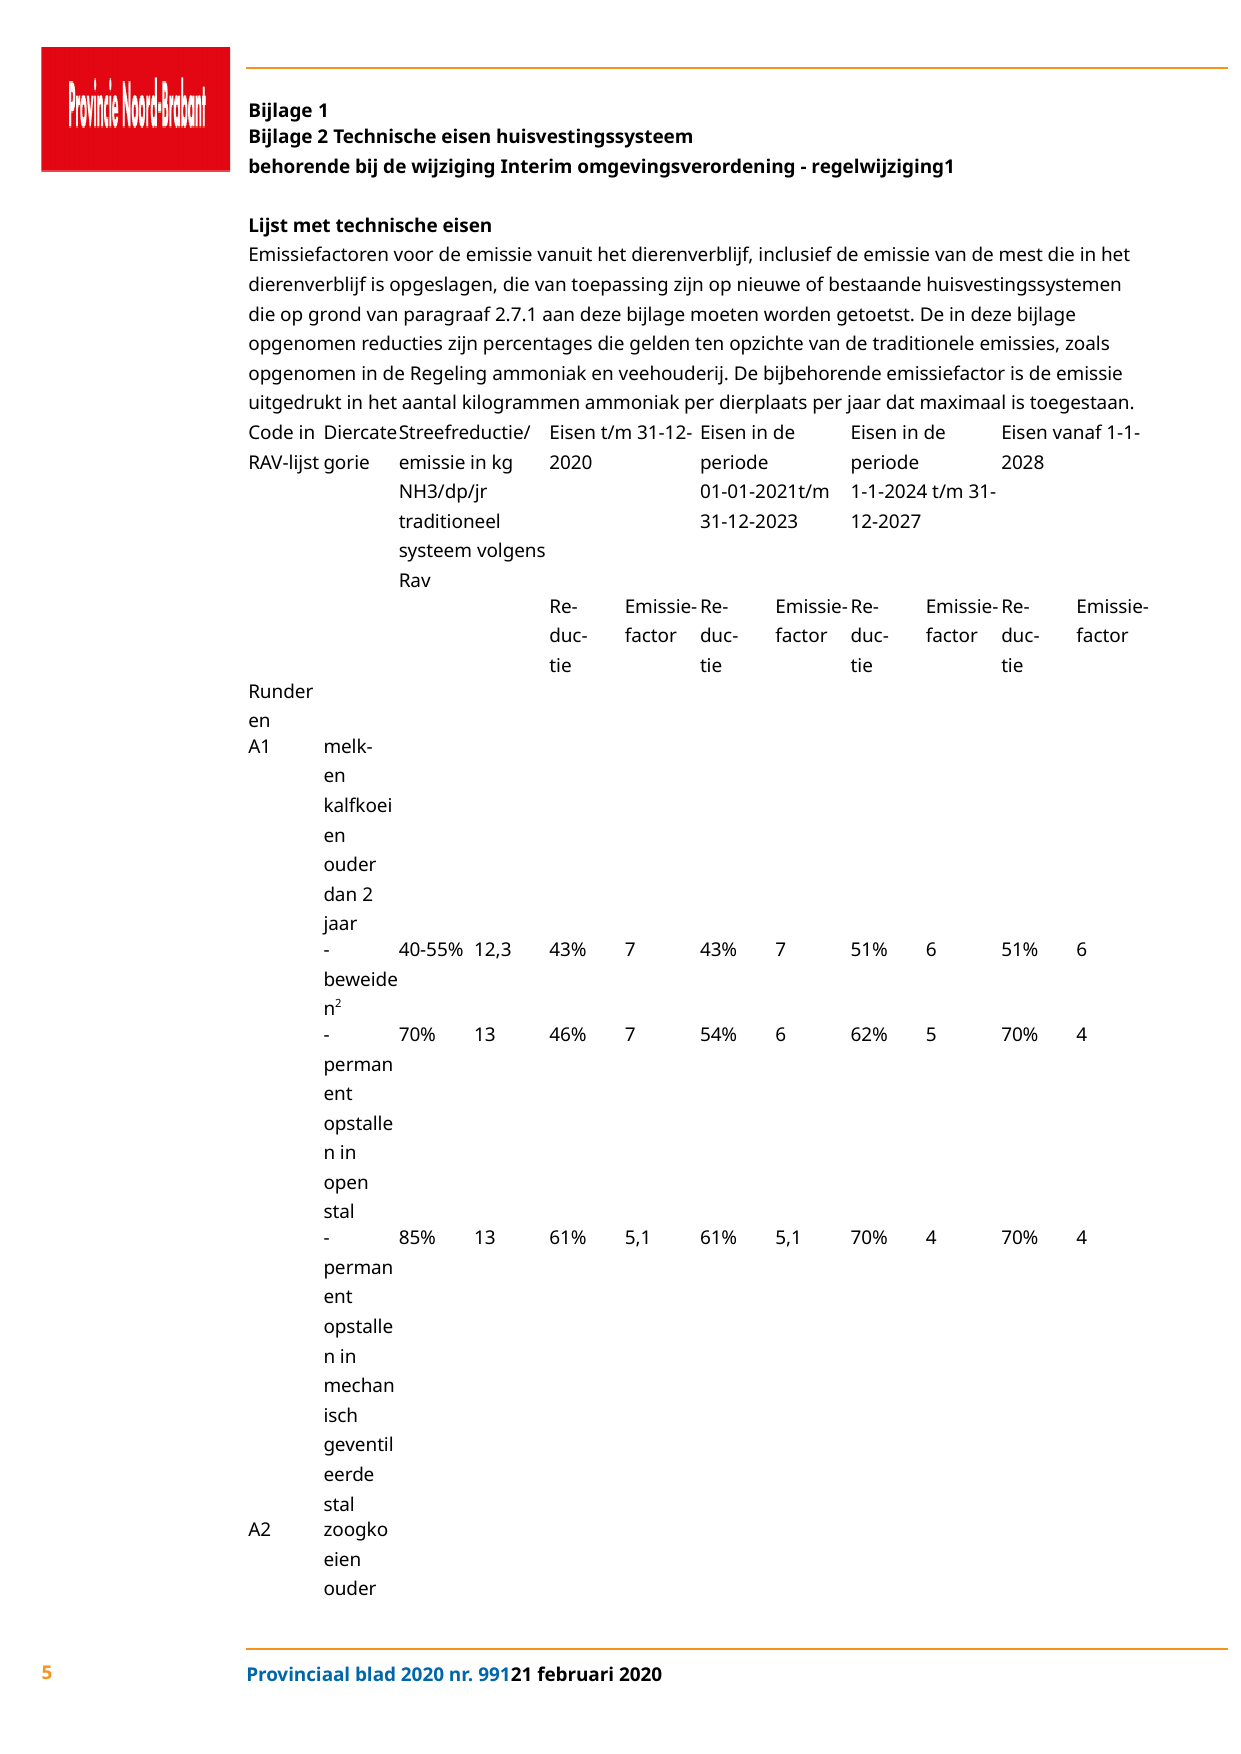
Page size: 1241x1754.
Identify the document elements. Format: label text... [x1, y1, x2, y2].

table_cell Emissie-factor [775, 593, 850, 678]
table_cell [399, 678, 549, 733]
table_cell 4 [926, 1225, 1001, 1516]
table_cell [399, 1516, 474, 1601]
table_cell [1076, 678, 1152, 733]
table_cell Emissie-factor [625, 593, 700, 678]
table_cell -permanent opstallen in mechanisch geventileerde stal [323, 1225, 398, 1516]
table_cell 61% [700, 1225, 775, 1516]
table_cell [700, 1516, 775, 1601]
table_cell 46% [549, 1021, 624, 1224]
table_cell 4 [1076, 1021, 1152, 1224]
table_cell [775, 678, 850, 733]
table_cell [700, 678, 775, 733]
table_cell [775, 1516, 850, 1601]
table_cell Emissie-factor [926, 593, 1001, 678]
table_cell 6 [775, 1021, 850, 1224]
table_cell -beweiden2 [323, 936, 398, 1021]
table_cell 51% [850, 936, 926, 1021]
table_cell [549, 678, 624, 733]
text Bijlage 1 [248, 95, 1152, 123]
table_cell A2 [248, 1516, 323, 1601]
table_cell [926, 733, 1001, 936]
table_cell [323, 678, 398, 733]
table_cell [850, 733, 926, 936]
table_cell 6 [926, 936, 1001, 1021]
table_header Streefreductie/ emissie in kg NH3/dp/jr traditioneel systeem volgens Rav [399, 419, 549, 593]
table_cell [700, 733, 775, 936]
table_cell 12,3 [474, 936, 549, 1021]
table_cell Re- duc- tie [1001, 593, 1076, 678]
table_cell -permanent opstallen in open stal [323, 1021, 398, 1224]
table_cell [1001, 678, 1076, 733]
table_cell [549, 733, 624, 936]
table_cell 43% [700, 936, 775, 1021]
table_cell [549, 1516, 624, 1601]
table_header Eisen in de periode 01-01-2021t/m 31-12-2023 [700, 419, 850, 593]
text Bijlage 2 Technische eisen huisvestingssysteem [248, 123, 1152, 149]
table_cell A1 [248, 733, 323, 1516]
table_cell [1001, 733, 1076, 936]
table_cell 7 [625, 936, 700, 1021]
table_header Code in RAV-lijst [248, 419, 323, 593]
table_cell Runderen [248, 678, 323, 733]
table_cell 70% [850, 1225, 926, 1516]
table_cell 13 [474, 1225, 549, 1516]
table_cell [1001, 1516, 1076, 1601]
table_header Eisen in de periode 1-1-2024 t/m 31-12-2027 [850, 419, 1001, 593]
table_cell Emissie-factor [1076, 593, 1152, 678]
table_cell Re- duc- tie [700, 593, 775, 678]
table_cell [474, 733, 549, 936]
table_cell 61% [549, 1225, 624, 1516]
table_cell 85% [399, 1225, 474, 1516]
table_cell 5,1 [625, 1225, 700, 1516]
text Lijst met technische eisen [248, 212, 1152, 238]
table_cell [625, 1516, 700, 1601]
table_cell 5,1 [775, 1225, 850, 1516]
table_header Diercategorie [323, 419, 398, 593]
table_cell 54% [700, 1021, 775, 1224]
table_cell [474, 1516, 549, 1601]
table_cell [926, 678, 1001, 733]
table_cell [850, 678, 926, 733]
table_cell 43% [549, 936, 624, 1021]
table_cell 70% [399, 1021, 474, 1224]
table_header Eisen t/m 31-12-2020 [549, 419, 700, 593]
table_cell [399, 593, 549, 678]
table_cell [625, 733, 700, 936]
table_cell 5 [926, 1021, 1001, 1224]
picture [41, 47, 231, 172]
table_cell 51% [1001, 936, 1076, 1021]
table_cell 6 [1076, 936, 1152, 1021]
table_header Eisen vanaf 1-1-2028 [1001, 419, 1152, 593]
table_cell 13 [474, 1021, 549, 1224]
table_cell [1076, 733, 1152, 936]
table_cell [625, 678, 700, 733]
table_cell 4 [1076, 1225, 1152, 1516]
table_cell [399, 733, 474, 936]
table_cell Re- duc- tie [850, 593, 926, 678]
table_cell Re- duc- tie [549, 593, 624, 678]
table_cell [323, 593, 398, 678]
table_cell [1076, 1516, 1152, 1601]
table_cell 7 [625, 1021, 700, 1224]
table_cell 62% [850, 1021, 926, 1224]
table_cell 7 [775, 936, 850, 1021]
table_cell 70% [1001, 1225, 1076, 1516]
table_cell melk- en kalfkoeien ouder dan 2 jaar [323, 733, 398, 936]
table_cell [850, 1516, 926, 1601]
table_cell 40-55% [399, 936, 474, 1021]
text behorende bij de wijziging Interim omgevingsverordening - regelwijziging1 [248, 153, 1152, 179]
table_cell 70% [1001, 1021, 1076, 1224]
table_cell [926, 1516, 1001, 1601]
text Emissiefactoren voor de emissie vanuit het dierenverblijf, inclusief de emissie van de mest die in het dierenverblijf is opgeslagen, die van toepassing zijn op nieuwe of bestaande huisvestingssystemen die op grond van paragraaf 2.7.1 aan deze bijlage moeten worden getoetst. De in deze bijlage opgenomen reducties zijn percentages die gelden ten opzichte van de traditionele emissies, zoals opgenomen in de Regeling ammoniak en veehouderij. De bijbehorende emissiefactor is de emissie uitgedrukt in het aantal kilogrammen ammoniak per dierplaats per jaar dat maximaal is toegestaan. [248, 242, 1152, 415]
table_cell zoogkoeien ouder [323, 1516, 398, 1601]
table_cell [775, 733, 850, 936]
table_cell [248, 593, 323, 678]
